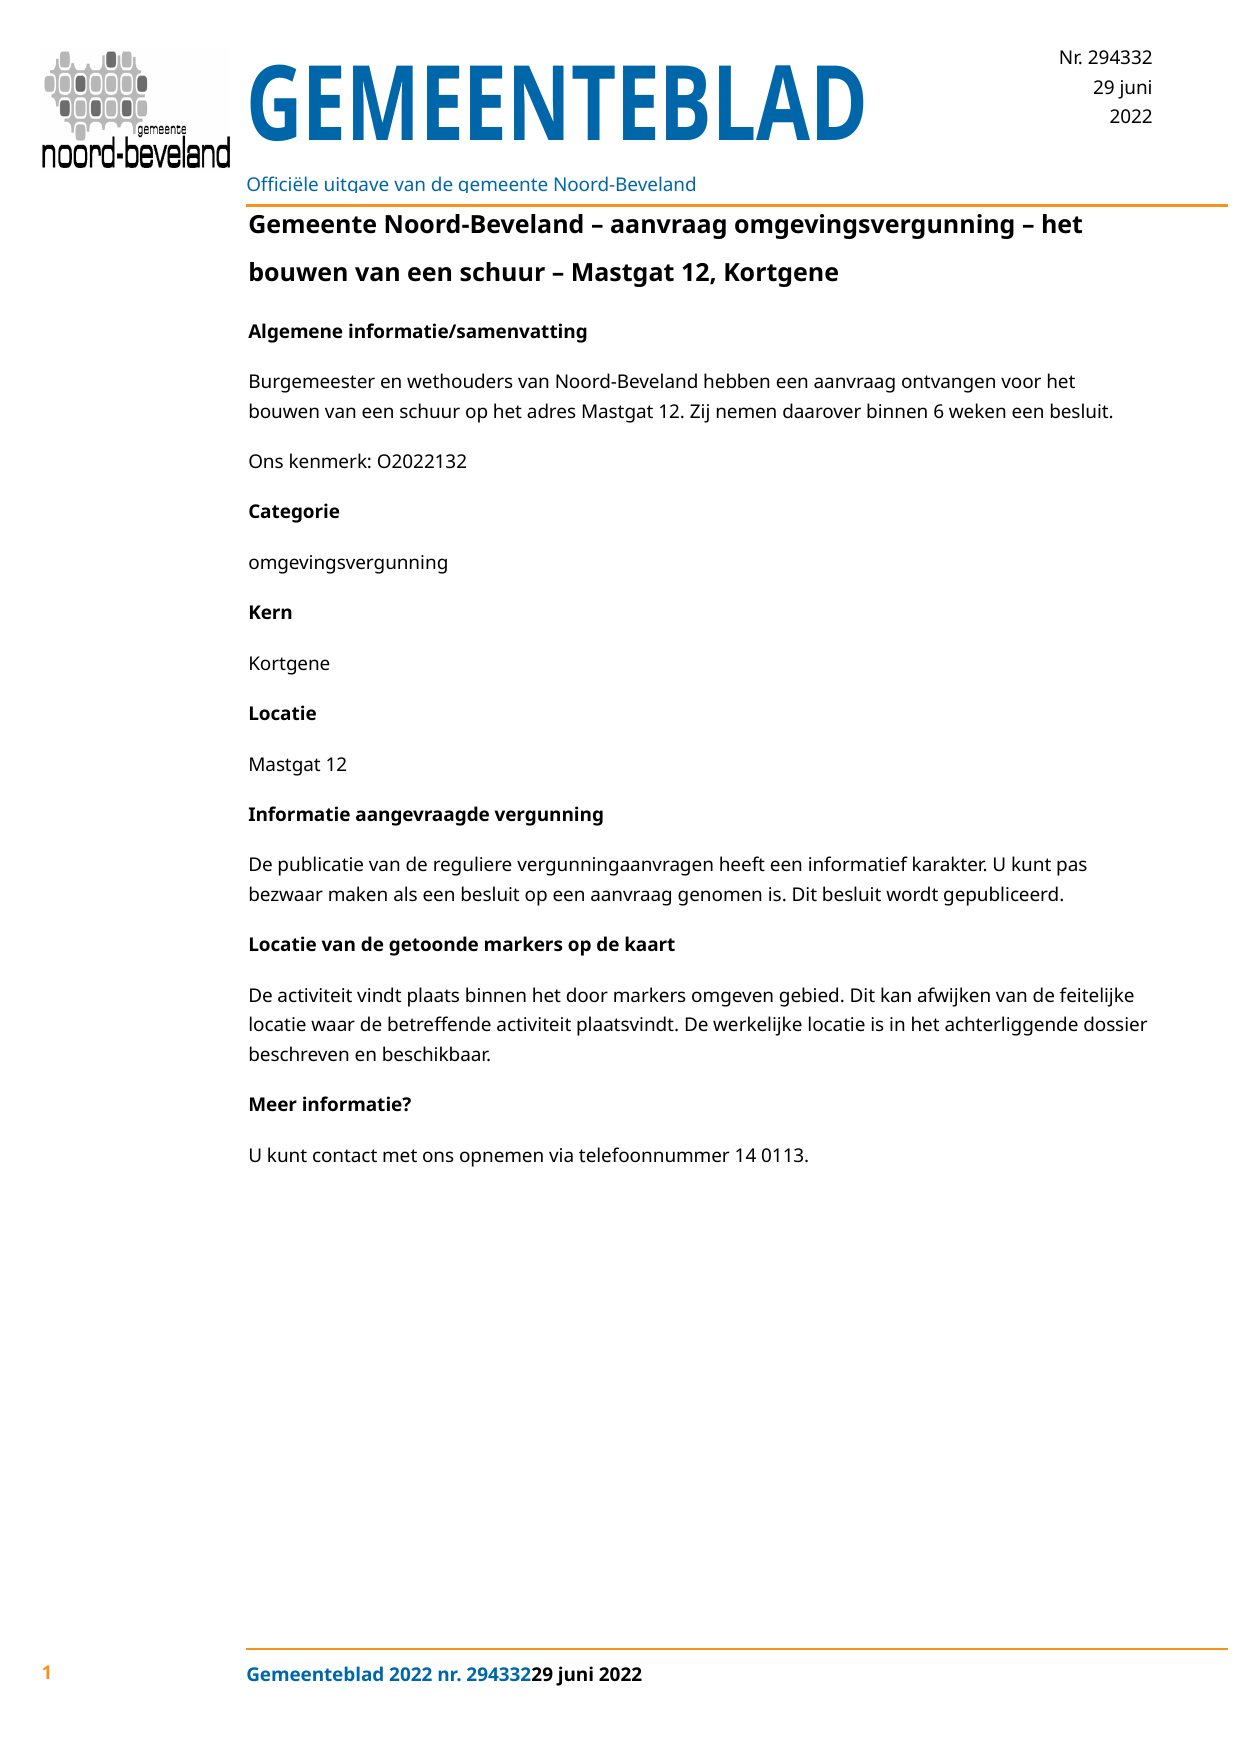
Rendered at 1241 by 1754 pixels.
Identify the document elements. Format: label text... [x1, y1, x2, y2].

text De activiteit vindt plaats binnen het door markers omgeven gebied. Dit kan afwijken van de feitelijke locatie waar de betreffende activiteit plaatsvindt. De werkelijke locatie is in het achterliggende dossier beschreven en beschikbaar. [248, 982, 1152, 1067]
text Gemeente Noord-Beveland – aanvraag omgevingsvergunning – het bouwen van een schuur – Mastgat 12, Kortgene [248, 207, 1152, 288]
text Burgemeester en wethouders van Noord-Beveland hebben een aanvraag ontvangen voor het bouwen van een schuur op het adres Mastgat 12. Zij nemen daarover binnen 6 weken een besluit. [248, 368, 1152, 424]
text Kern [248, 599, 1152, 625]
text Ons kenmerk: O2022132 [248, 448, 1152, 474]
text Informatie aangevraagde vergunning [248, 801, 1152, 827]
text Mastgat 12 [248, 751, 1152, 777]
text Meer informatie? [248, 1092, 1152, 1117]
text Locatie [248, 700, 1152, 726]
text Categorie [248, 499, 1152, 524]
text omgevingsvergunning [248, 549, 1152, 575]
picture [41, 47, 231, 172]
text U kunt contact met ons opnemen via telefoonnummer 14 0113. [248, 1142, 1152, 1168]
text Algemene informatie/samenvatting [248, 318, 1152, 344]
text Locatie van de getoonde markers op de kaart [248, 932, 1152, 957]
text Kortgene [248, 650, 1152, 676]
text De publicatie van de reguliere vergunningaanvragen heeft een informatief karakter. U kunt pas bezwaar maken als een besluit op een aanvraag genomen is. Dit besluit wordt gepubliceerd. [248, 852, 1152, 907]
